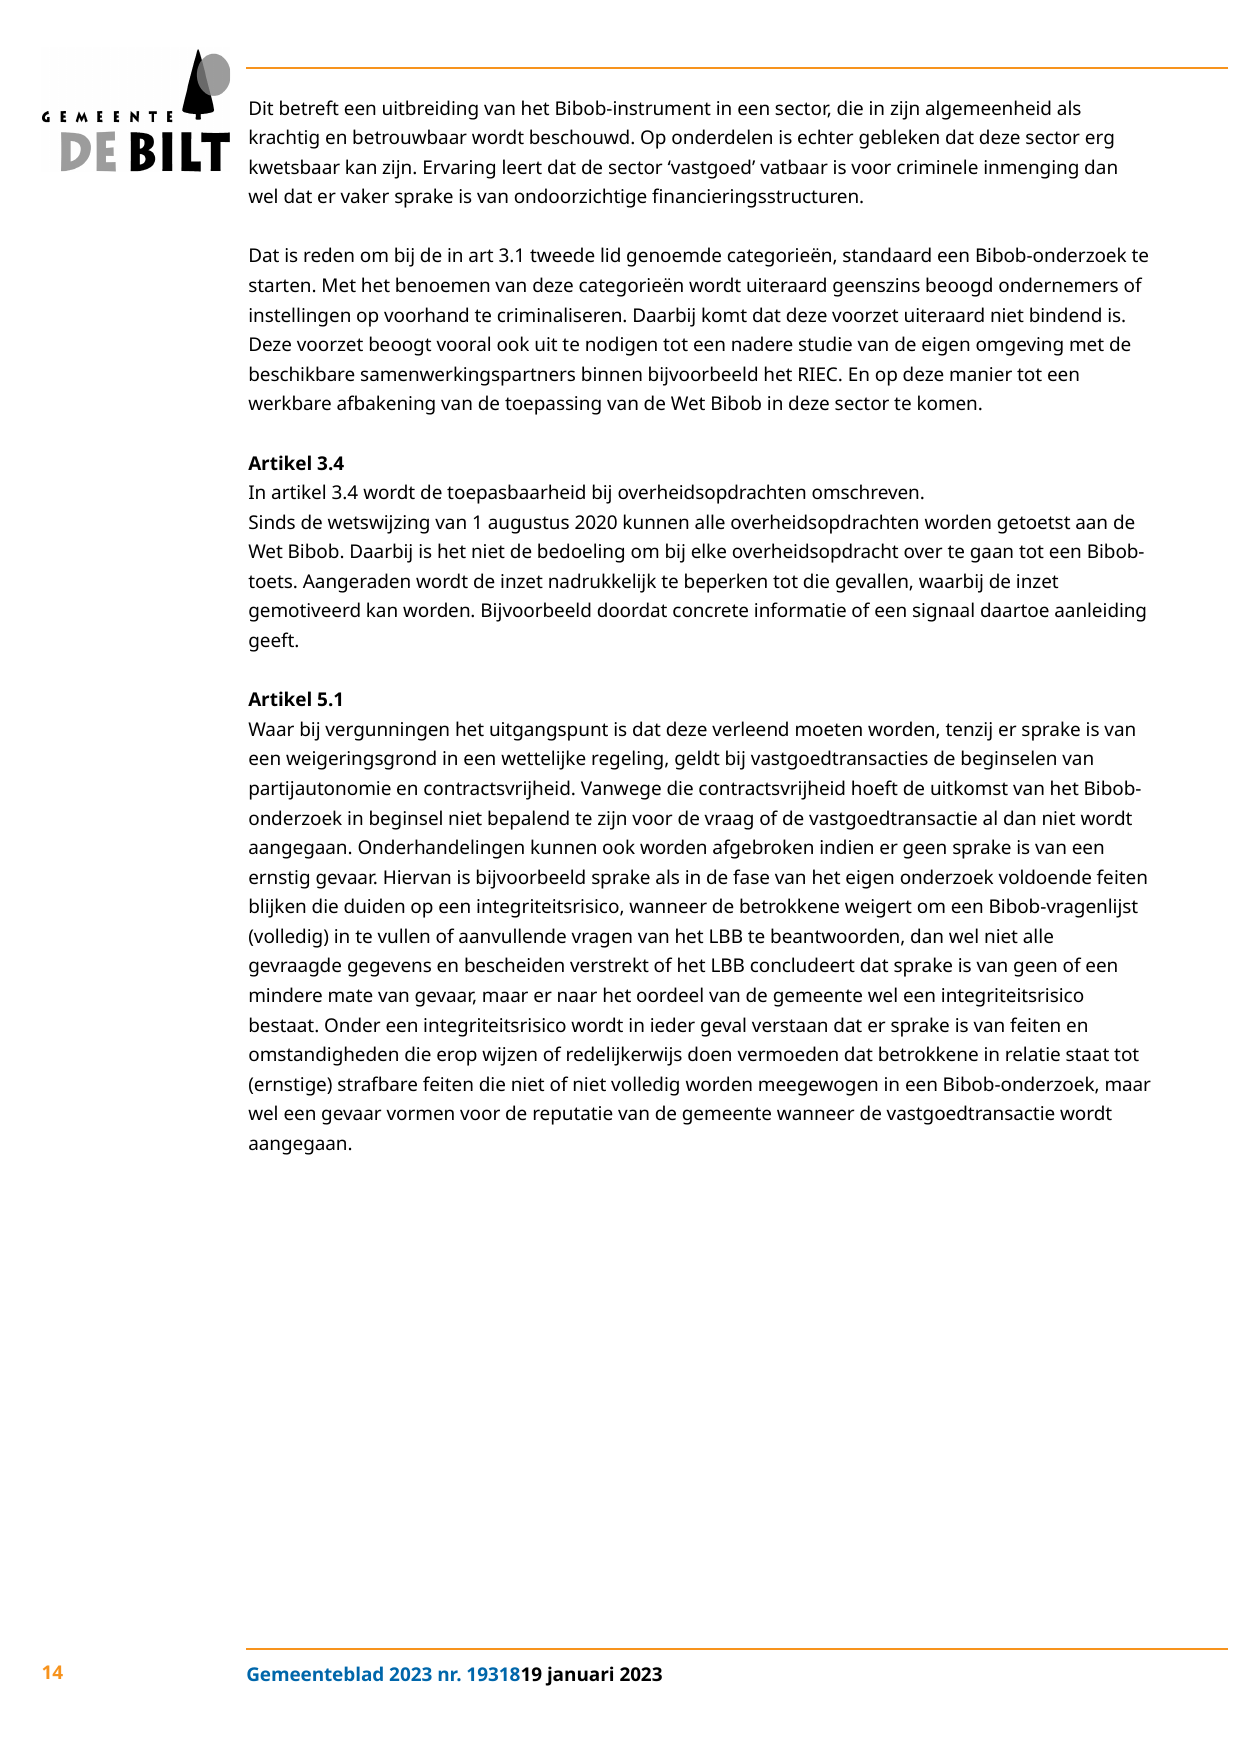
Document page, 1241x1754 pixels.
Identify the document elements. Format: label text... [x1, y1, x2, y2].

text In artikel 3.4 wordt de toepasbaarheid bij overheidsopdrachten omschreven. [248, 479, 1152, 505]
text Sinds de wetswijzing van 1 augustus 2020 kunnen alle overheidsopdrachten worden getoetst aan de Wet Bibob. Daarbij is het niet de bedoeling om bij elke overheidsopdracht over te gaan tot een Bibob-toets. Aangeraden wordt de inzet nadrukkelijk te beperken tot die gevallen, waarbij de inzet gemotiveerd kan worden. Bijvoorbeeld doordat concrete informatie of een signaal daartoe aanleiding geeft. [248, 509, 1152, 653]
picture [41, 47, 231, 172]
text Artikel 3.4 [248, 450, 1152, 476]
text Dat is reden om bij de in art 3.1 tweede lid genoemde categorieën, standaard een Bibob-onderzoek te starten. Met het benoemen van deze categorieën wordt uiteraard geenszins beoogd ondernemers of instellingen op voorhand te criminaliseren. Daarbij komt dat deze voorzet uiteraard niet bindend is. Deze voorzet beoogt vooral ook uit te nodigen tot een nadere studie van de eigen omgeving met de beschikbare samenwerkingspartners binnen bijvoorbeeld het RIEC. En op deze manier tot een werkbare afbakening van de toepassing van de Wet Bibob in deze sector te komen. [248, 243, 1152, 416]
text Artikel 5.1 [248, 686, 1152, 712]
text Waar bij vergunningen het uitgangspunt is dat deze verleend moeten worden, tenzij er sprake is van een weigeringsgrond in een wettelijke regeling, geldt bij vastgoedtransacties de beginselen van partijautonomie en contractsvrijheid. Vanwege die contractsvrijheid hoeft de uitkomst van het Bibob-onderzoek in beginsel niet bepalend te zijn voor de vraag of de vastgoedtransactie al dan niet wordt aangegaan. Onderhandelingen kunnen ook worden afgebroken indien er geen sprake is van een ernstig gevaar. Hiervan is bijvoorbeeld sprake als in de fase van het eigen onderzoek voldoende feiten blijken die duiden op een integriteitsrisico, wanneer de betrokkene weigert om een Bibob-vragenlijst (volledig) in te vullen of aanvullende vragen van het LBB te beantwoorden, dan wel niet alle gevraagde gegevens en bescheiden verstrekt of het LBB concludeert dat sprake is van geen of een mindere mate van gevaar, maar er naar het oordeel van de gemeente wel een integriteitsrisico bestaat. Onder een integriteitsrisico wordt in ieder geval verstaan dat er sprake is van feiten en omstandigheden die erop wijzen of redelijkerwijs doen vermoeden dat betrokkene in relatie staat tot (ernstige) strafbare feiten die niet of niet volledig worden meegewogen in een Bibob-onderzoek, maar wel een gevaar vormen voor de reputatie van de gemeente wanneer de vastgoedtransactie wordt aangegaan. [248, 716, 1152, 1156]
text Dit betreft een uitbreiding van het Bibob-instrument in een sector, die in zijn algemeenheid als krachtig en betrouwbaar wordt beschouwd. Op onderdelen is echter gebleken dat deze sector erg kwetsbaar kan zijn. Ervaring leert dat de sector ‘vastgoed’ vatbaar is voor criminele inmenging dan wel dat er vaker sprake is van ondoorzichtige financieringsstructuren. [248, 95, 1152, 209]
